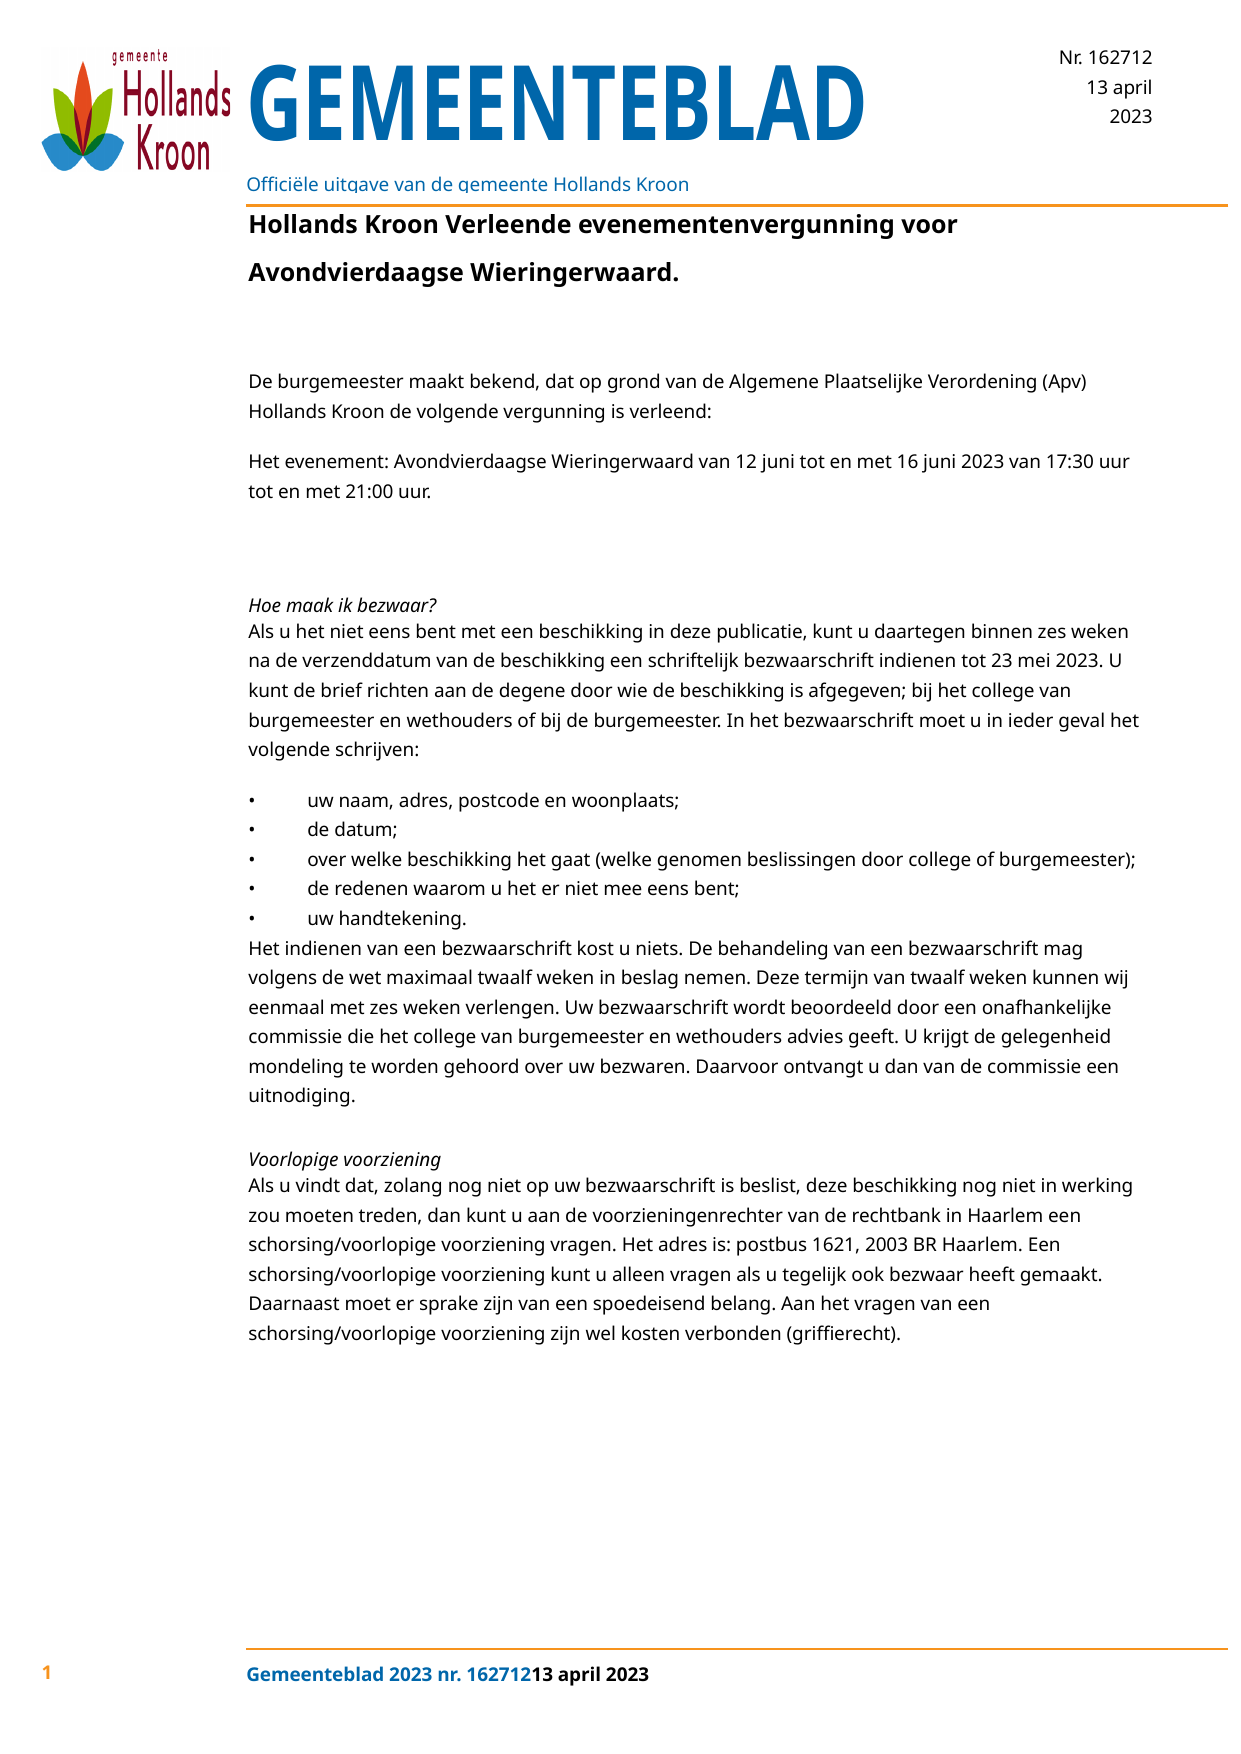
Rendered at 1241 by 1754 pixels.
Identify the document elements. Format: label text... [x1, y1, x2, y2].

text Het indienen van een bezwaarschrift kost u niets. De behandeling van een bezwaarschrift mag volgens de wet maximaal twaalf weken in beslag nemen. Deze termijn van twaalf weken kunnen wij eenmaal met zes weken verlengen. Uw bezwaarschrift wordt beoordeeld door een onafhankelijke commissie die het college van burgemeester en wethouders advies geeft. U krijgt de gelegenheid mondeling te worden gehoord over uw bezwaren. Daarvoor ontvangt u dan van de commissie een uitnodiging. [248, 935, 1152, 1108]
text De burgemeester maakt bekend, dat op grond van de Algemene Plaatselijke Verordening (Apv) Hollands Kroon de volgende vergunning is verleend: [248, 368, 1152, 424]
text Het evenement: Avondvierdaagse Wieringerwaard van 12 juni tot en met 16 juni 2023 van 17:30 uur tot en met 21:00 uur. [248, 448, 1152, 504]
list de redenen waarom u het er niet mee eens bent; [248, 876, 1152, 901]
text Voorlopige voorziening [248, 1147, 1152, 1172]
text Hoe maak ik bezwaar? [248, 592, 1152, 618]
list de datum; [248, 816, 1152, 842]
text Als u het niet eens bent met een beschikking in deze publicatie, kunt u daartegen binnen zes weken na de verzenddatum van de beschikking een schriftelijk bezwaarschrift indienen tot 23 mei 2023. U kunt de brief richten aan de degene door wie de beschikking is afgegeven; bij het college van burgemeester en wethouders of bij de burgemeester. In het bezwaarschrift moet u in ieder geval het volgende schrijven: [248, 618, 1152, 762]
list uw handtekening. [248, 905, 1152, 931]
picture [41, 47, 231, 172]
list over welke beschikking het gaat (welke genomen beslissingen door college of burgemeester); [248, 846, 1152, 872]
text Als u vindt dat, zolang nog niet op uw bezwaarschrift is beslist, deze beschikking nog niet in werking zou moeten treden, dan kunt u aan de voorzieningenrechter van de rechtbank in Haarlem een schorsing/voorlopige voorziening vragen. Het adres is: postbus 1621, 2003 BR Haarlem. Een schorsing/voorlopige voorziening kunt u alleen vragen als u tegelijk ook bezwaar heeft gemaakt. Daarnaast moet er sprake zijn van een spoedeisend belang. Aan het vragen van een schorsing/voorlopige voorziening zijn wel kosten verbonden (griffierecht). [248, 1172, 1152, 1346]
text Hollands Kroon Verleende evenementenvergunning voor Avondvierdaagse Wieringerwaard. [248, 207, 1152, 288]
list uw naam, adres, postcode en woonplaats; [248, 787, 1152, 812]
